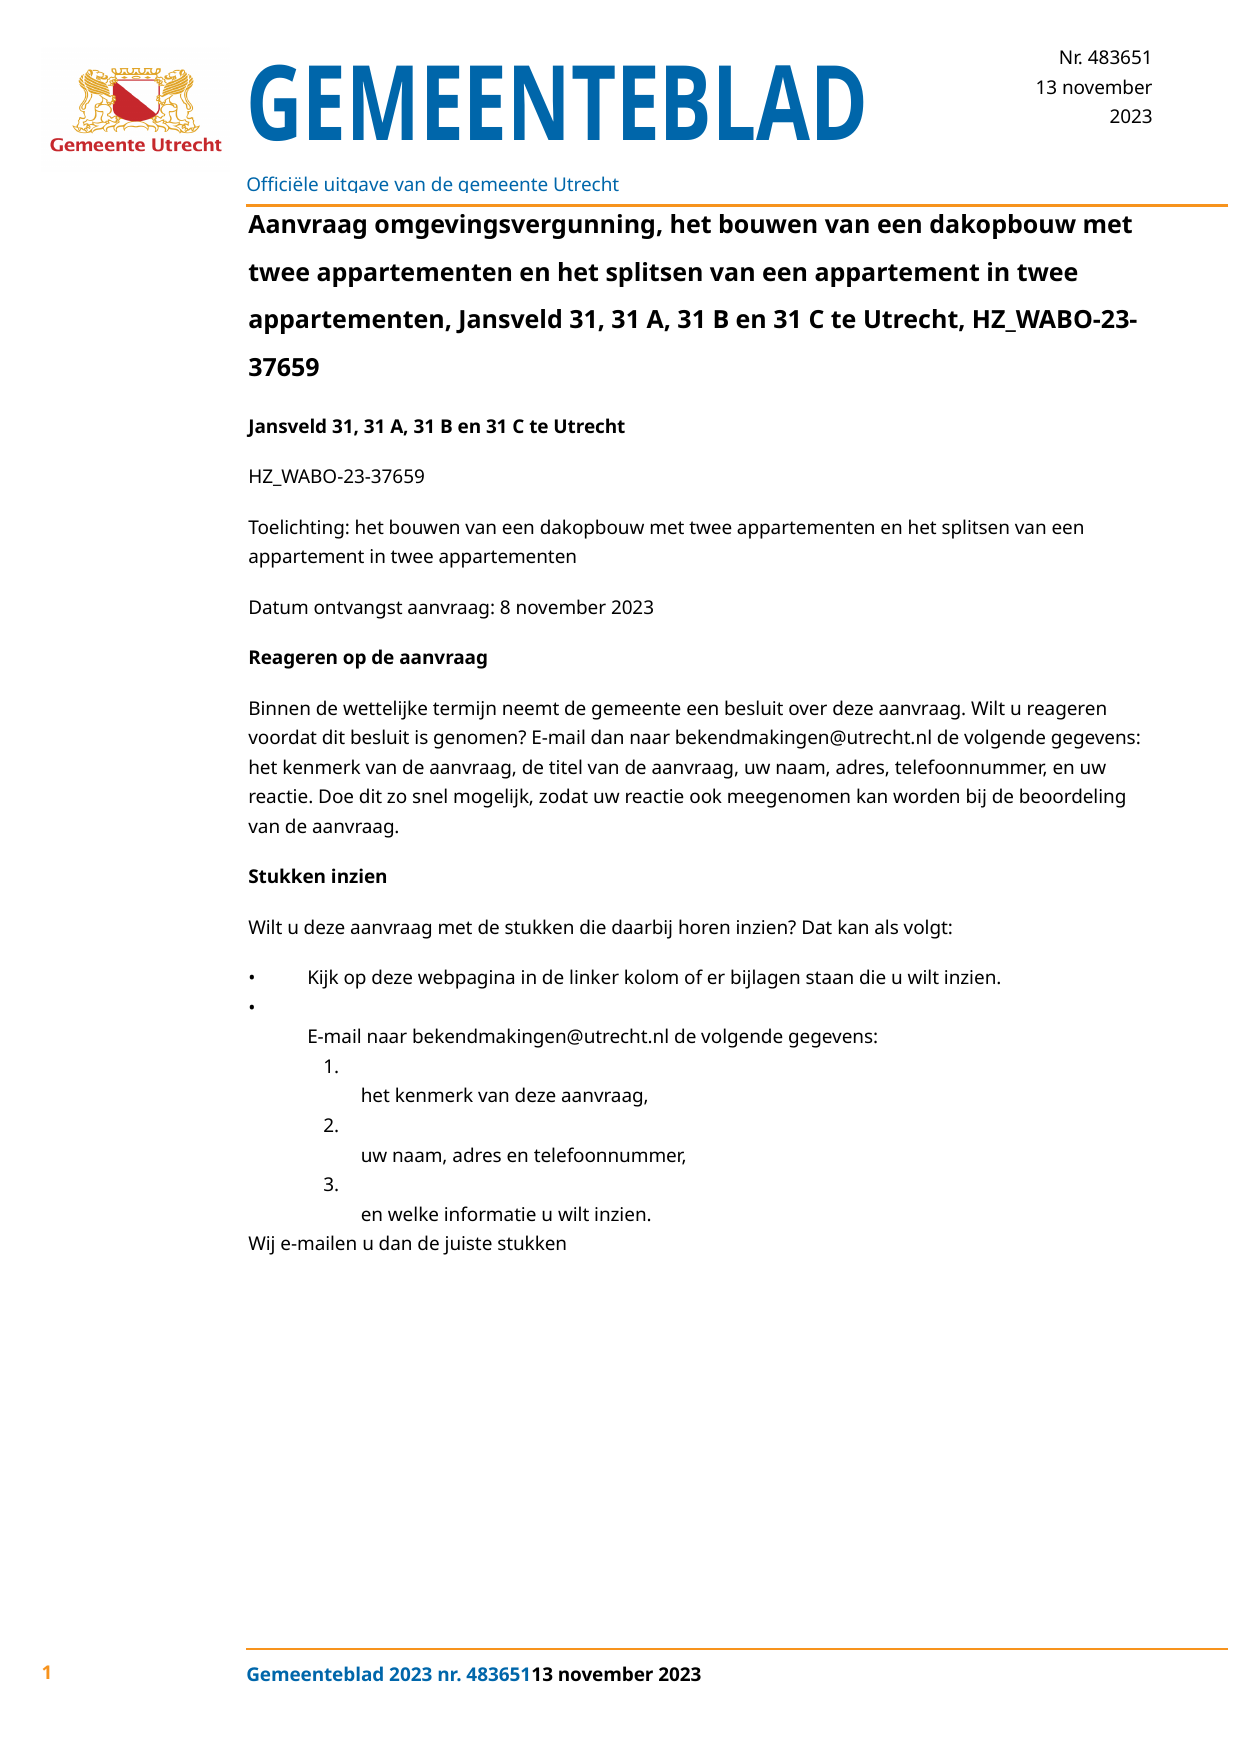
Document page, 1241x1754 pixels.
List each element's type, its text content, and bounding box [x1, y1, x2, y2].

text Toelichting: het bouwen van een dakopbouw met twee appartementen en het splitsen van een appartement in twee appartementen [248, 514, 1152, 569]
text Aanvraag omgevingsvergunning, het bouwen van een dakopbouw met twee appartementen en het splitsen van een appartement in twee appartementen, Jansveld 31, 31 A, 31 B en 31 C te Utrecht, HZ_WABO-23-37659 [248, 207, 1152, 384]
list Kijk op deze webpagina in de linker kolom of er bijlagen staan die u wilt inzien. [248, 964, 1152, 990]
text Stukken inzien [248, 863, 1152, 889]
text Reageren op de aanvraag [248, 644, 1152, 670]
text Jansveld 31, 31 A, 31 B en 31 C te Utrecht [248, 413, 1152, 439]
text Wij e-mailen u dan de juiste stukken [248, 1231, 1152, 1256]
text Datum ontvangst aanvraag: 8 november 2023 [248, 594, 1152, 620]
list het kenmerk van deze aanvraag, [323, 1083, 1152, 1108]
text Wilt u deze aanvraag met de stukken die daarbij horen inzien? Dat kan als volgt: [248, 914, 1152, 940]
picture [41, 47, 231, 172]
list E-mail naar bekendmakingen@utrecht.nl de volgende gegevens: [248, 1023, 1152, 1049]
text Binnen de wettelijke termijn neemt de gemeente een besluit over deze aanvraag. Wilt u reageren voordat dit besluit is genomen? E-mail dan naar bekendmakingen@utrecht.nl de volgende gegevens: het kenmerk van de aanvraag, de titel van de aanvraag, uw naam, adres, telefoonnummer, en uw reactie. Doe dit zo snel mogelijk, zodat uw reactie ook meegenomen kan worden bij de beoordeling van de aanvraag. [248, 695, 1152, 839]
list en welke informatie u wilt inzien. [323, 1201, 1152, 1227]
text HZ_WABO-23-37659 [248, 463, 1152, 489]
list uw naam, adres en telefoonnummer, [323, 1142, 1152, 1168]
